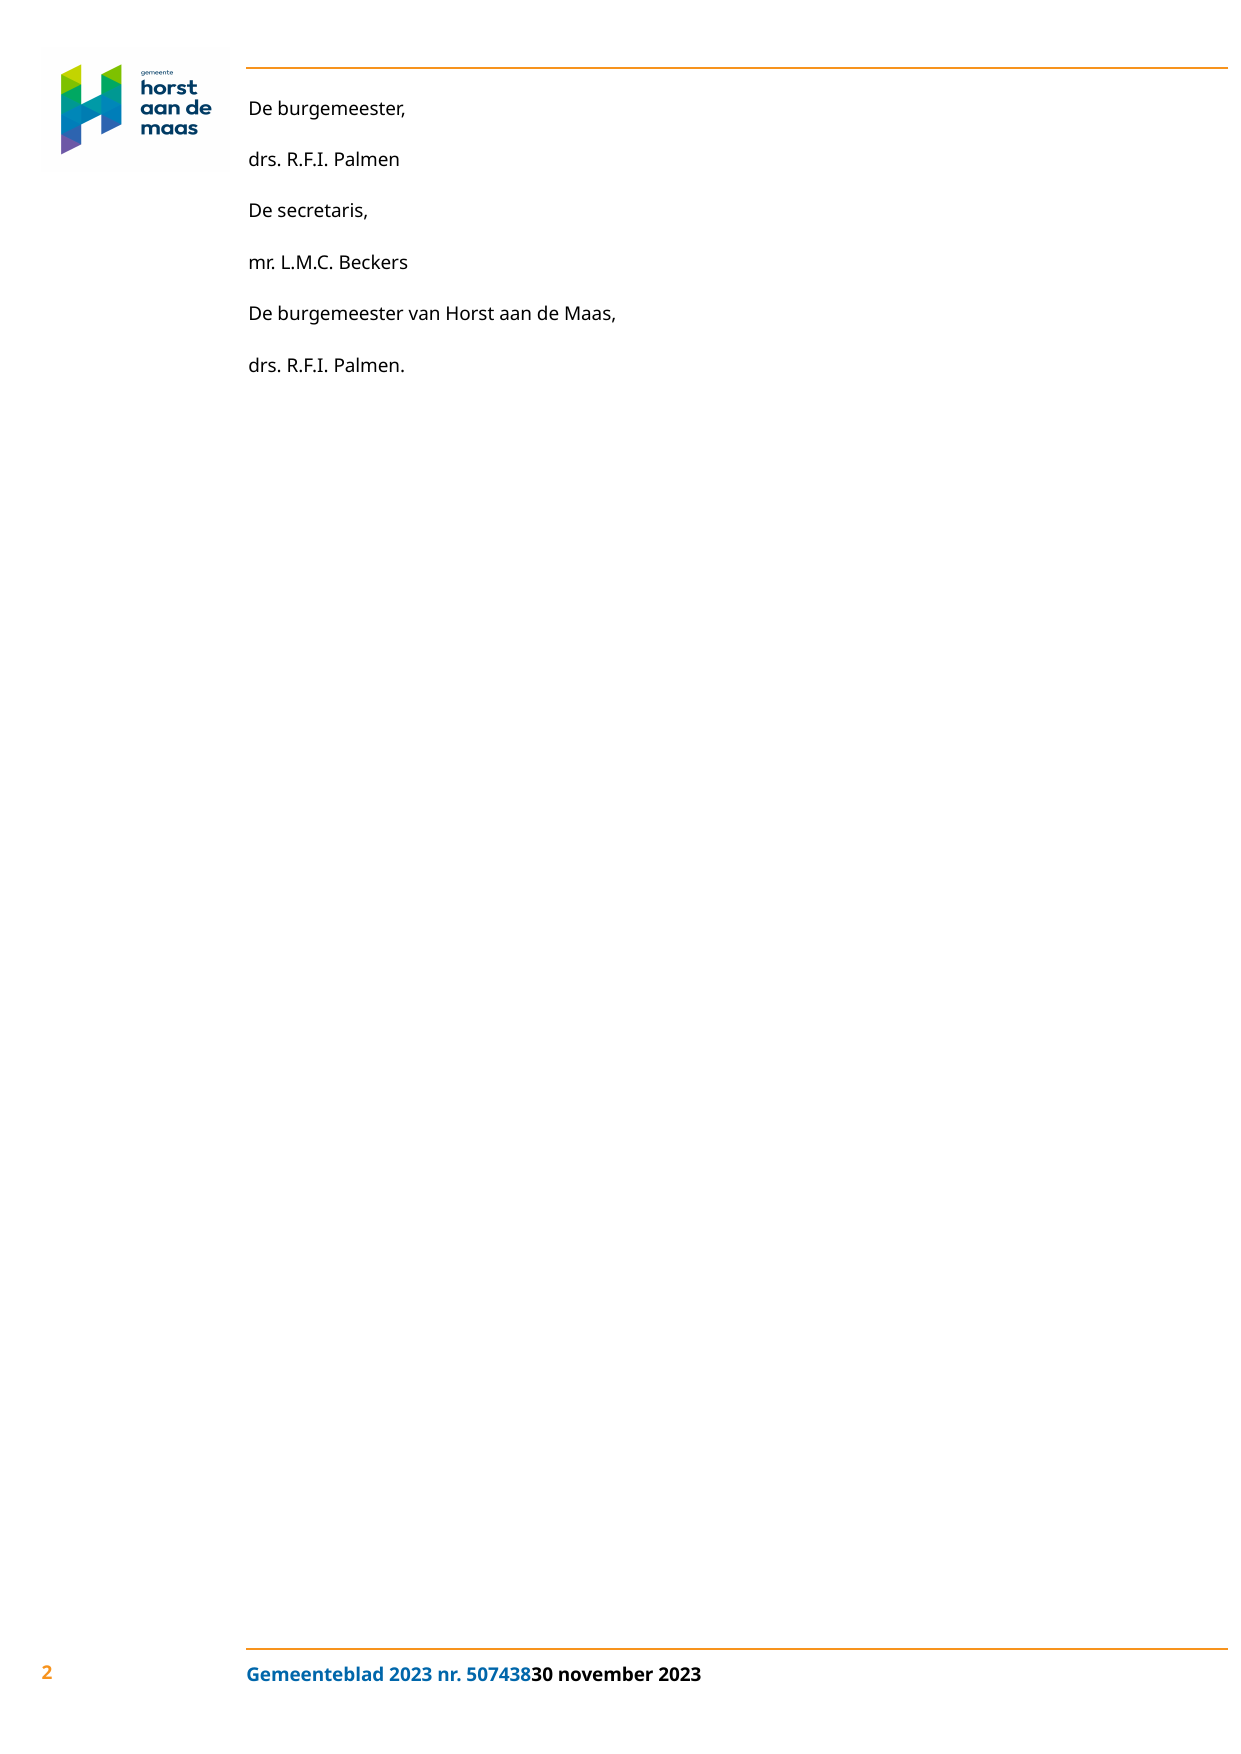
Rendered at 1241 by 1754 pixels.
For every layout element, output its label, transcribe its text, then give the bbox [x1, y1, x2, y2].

text mr. L.M.C. Beckers [248, 249, 1152, 275]
text De secretaris, [248, 198, 1152, 223]
text De burgemeester van Horst aan de Maas, [248, 301, 1152, 326]
text drs. R.F.I. Palmen. [248, 352, 1152, 378]
picture [41, 47, 231, 172]
text De burgemeester, [248, 95, 1152, 121]
text drs. R.F.I. Palmen [248, 146, 1152, 172]
